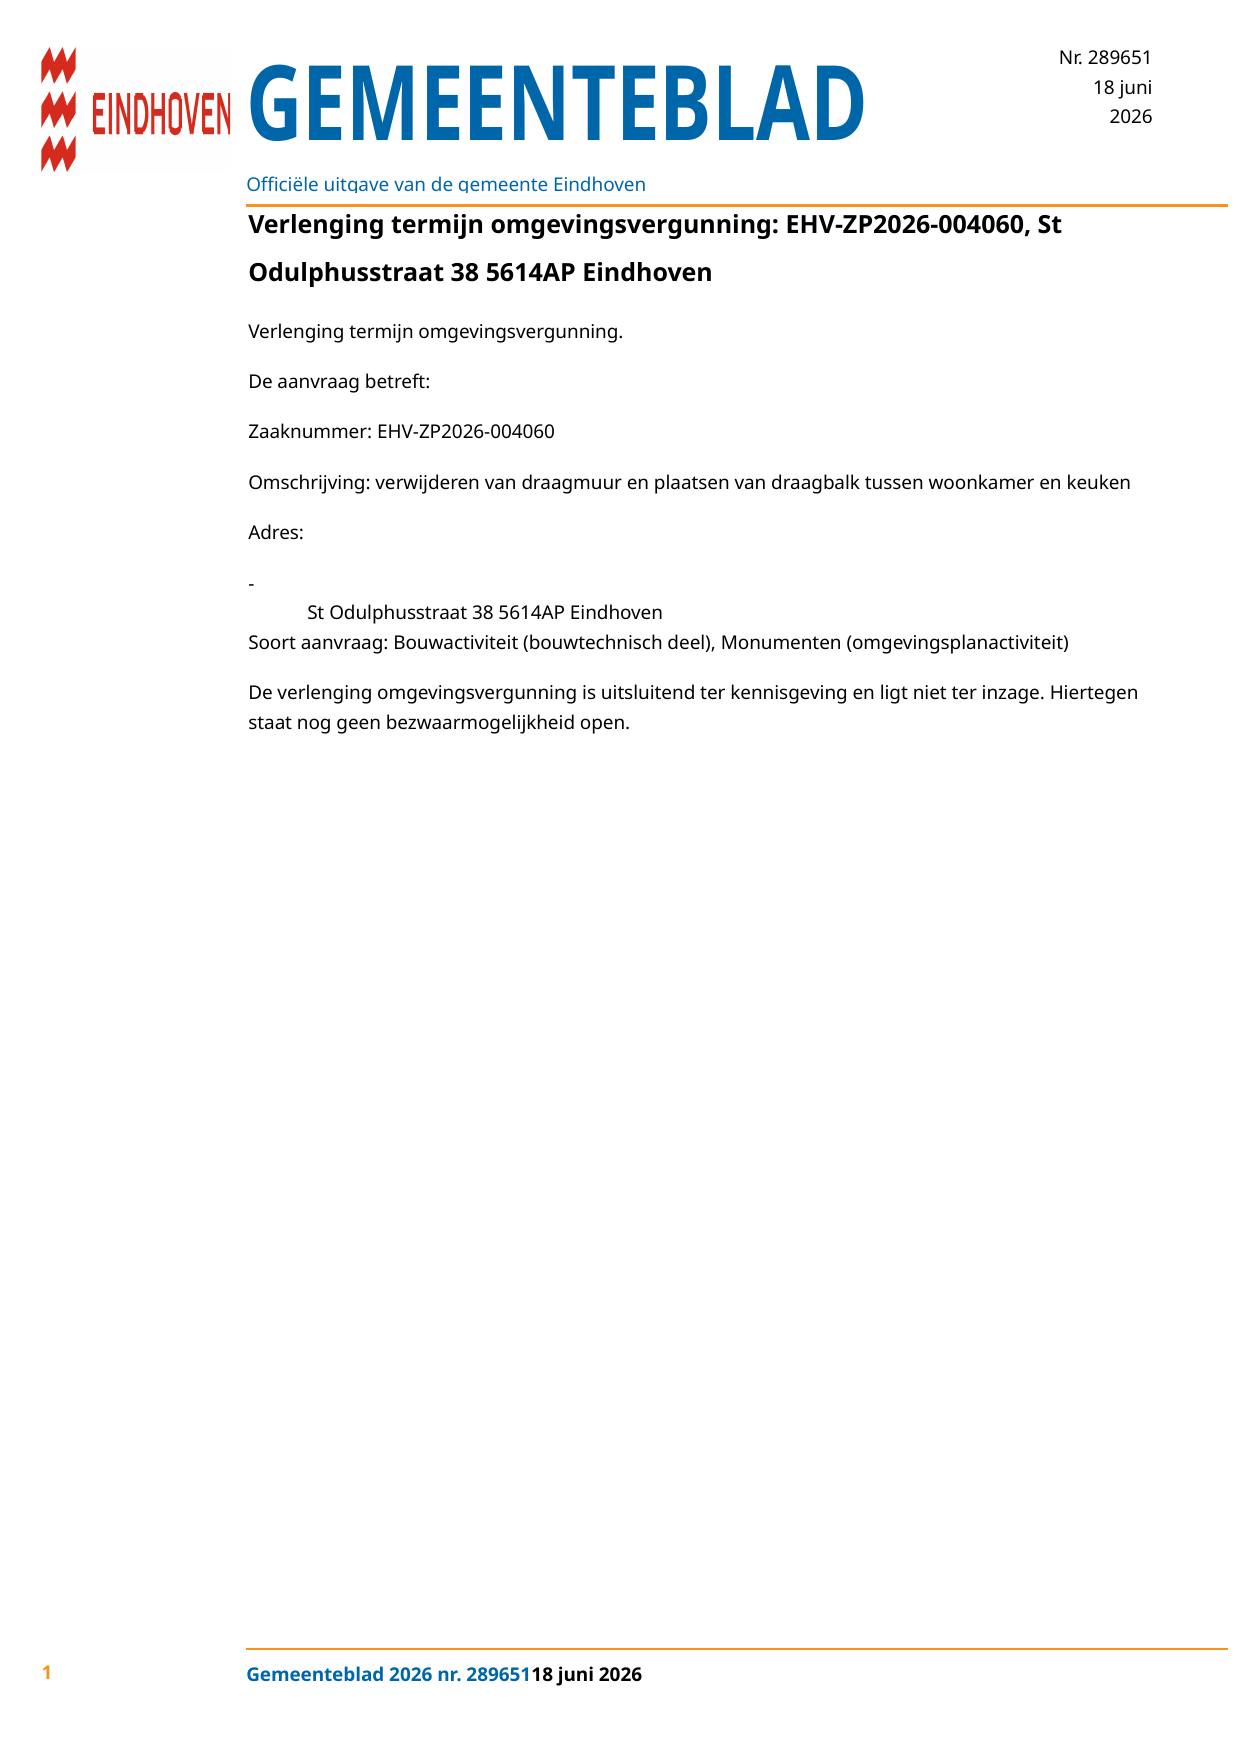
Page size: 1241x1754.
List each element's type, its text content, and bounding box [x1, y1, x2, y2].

text Verlenging termijn omgevingsvergunning: EHV-ZP2026-004060, St Odulphusstraat 38 5614AP Eindhoven [248, 207, 1152, 288]
picture [41, 47, 231, 172]
text De verlenging omgevingsvergunning is uitsluitend ter kennisgeving en ligt niet ter inzage. Hiertegen staat nog geen bezwaarmogelijkheid open. [248, 679, 1152, 735]
text Zaaknummer: EHV-ZP2026-004060 [248, 419, 1152, 444]
text Omschrijving: verwijderen van draagmuur en plaatsen van draagbalk tussen woonkamer en keuken [248, 469, 1152, 495]
text Verlenging termijn omgevingsvergunning. [248, 318, 1152, 344]
text De aanvraag betreft: [248, 368, 1152, 394]
text Soort aanvraag: Bouwactiviteit (bouwtechnisch deel), Monumenten (omgevingsplanactiviteit) [248, 629, 1152, 655]
list St Odulphusstraat 38 5614AP Eindhoven [248, 599, 1152, 625]
text Adres: [248, 519, 1152, 545]
